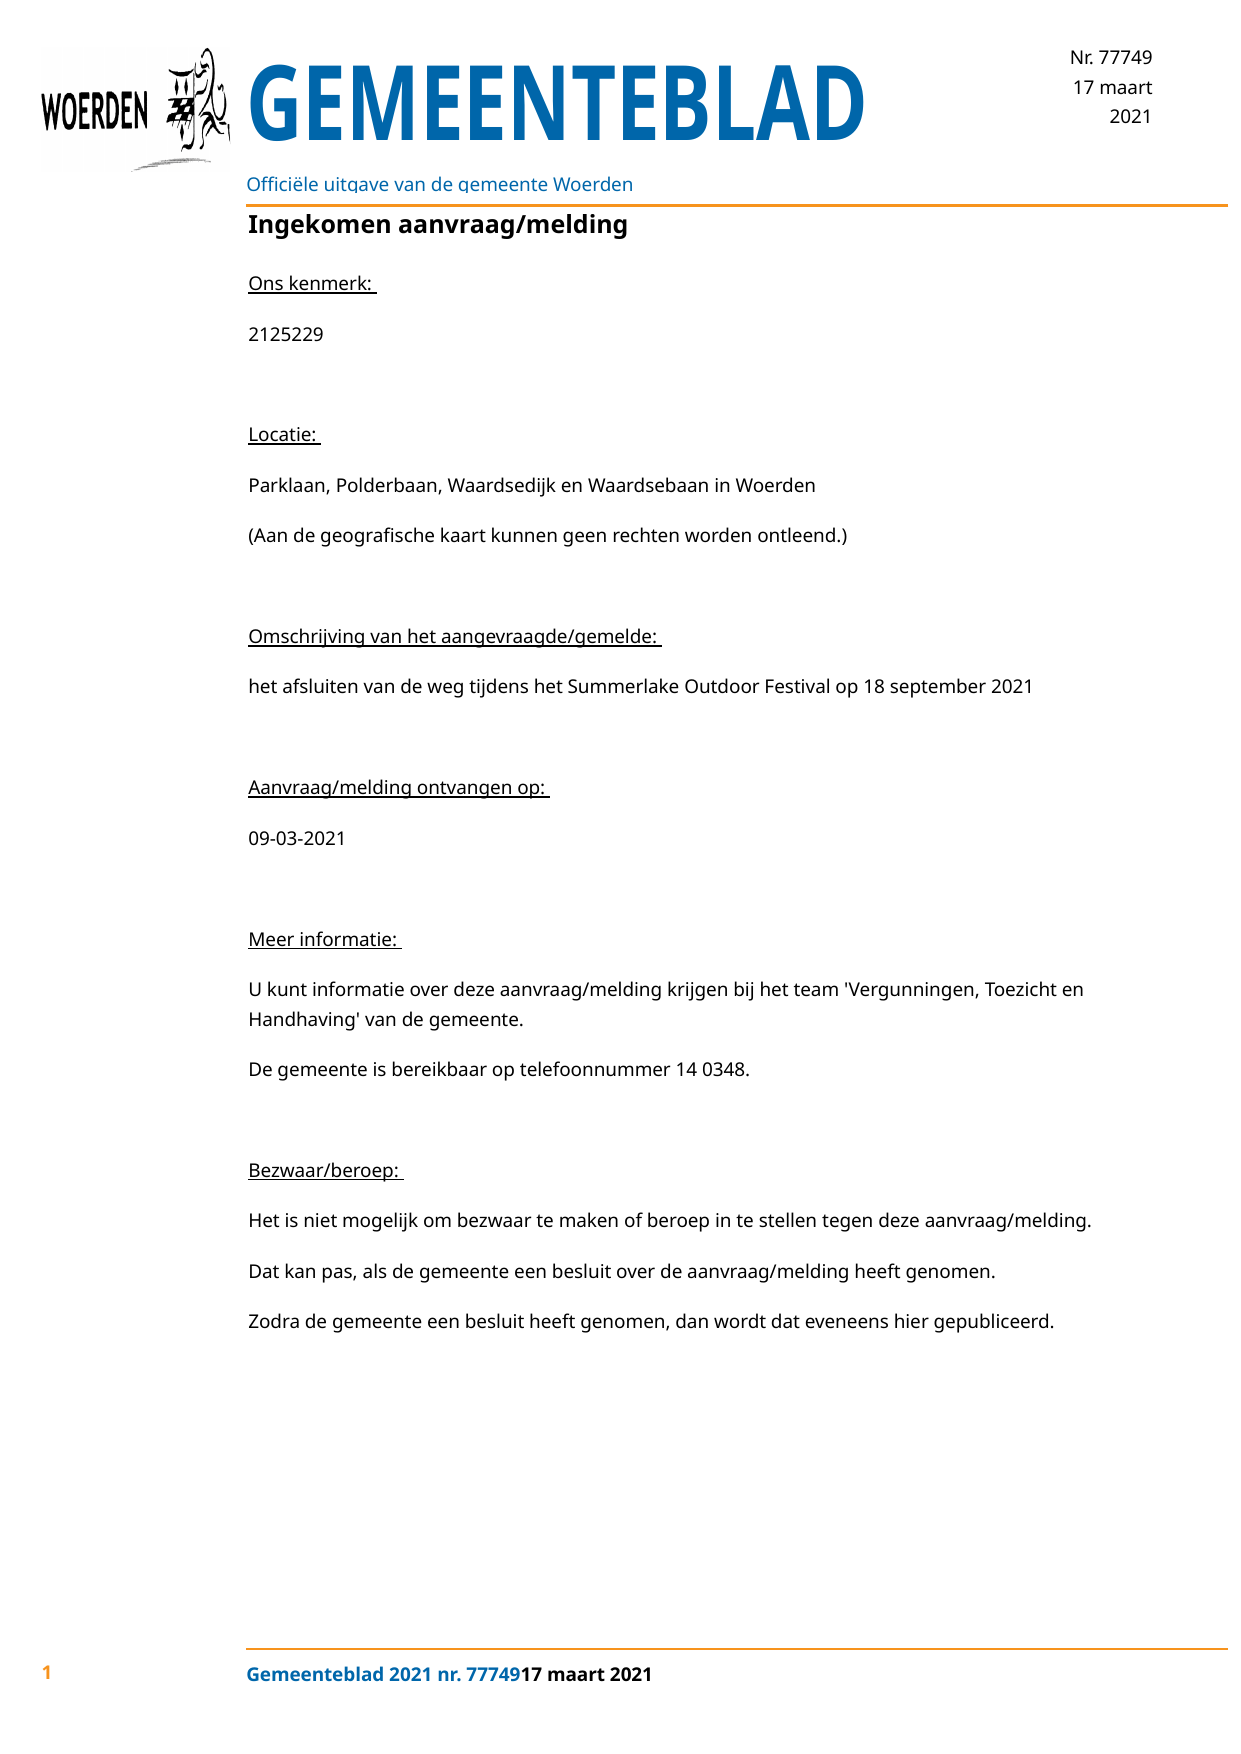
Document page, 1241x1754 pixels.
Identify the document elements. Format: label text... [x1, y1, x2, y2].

text Het is niet mogelijk om bezwaar te maken of beroep in te stellen tegen deze aanvraag/melding. [248, 1207, 1152, 1233]
text Bezwaar/beroep: [248, 1157, 1152, 1183]
text 09-03-2021 [248, 825, 1152, 851]
picture [41, 47, 231, 172]
text Parklaan, Polderbaan, Waardsedijk en Waardsebaan in Woerden [248, 472, 1152, 498]
text 2125229 [248, 321, 1152, 346]
text Locatie: [248, 422, 1152, 447]
text Ons kenmerk: [248, 270, 1152, 296]
text Zodra de gemeente een besluit heeft genomen, dan wordt dat eveneens hier gepubliceerd. [248, 1308, 1152, 1334]
text Meer informatie: [248, 926, 1152, 951]
text (Aan de geografische kaart kunnen geen rechten worden ontleend.) [248, 522, 1152, 548]
text Dat kan pas, als de gemeente een besluit over de aanvraag/melding heeft genomen. [248, 1258, 1152, 1283]
text U kunt informatie over deze aanvraag/melding krijgen bij het team 'Vergunningen, Toezicht en Handhaving' van de gemeente. [248, 976, 1152, 1031]
text Aanvraag/melding ontvangen op: [248, 774, 1152, 800]
text Omschrijving van het aangevraagde/gemelde: [248, 623, 1152, 649]
text het afsluiten van de weg tijdens het Summerlake Outdoor Festival op 18 september 2021 [248, 674, 1152, 699]
text De gemeente is bereikbaar op telefoonnummer 14 0348. [248, 1056, 1152, 1082]
text Ingekomen aanvraag/melding [248, 207, 1152, 241]
